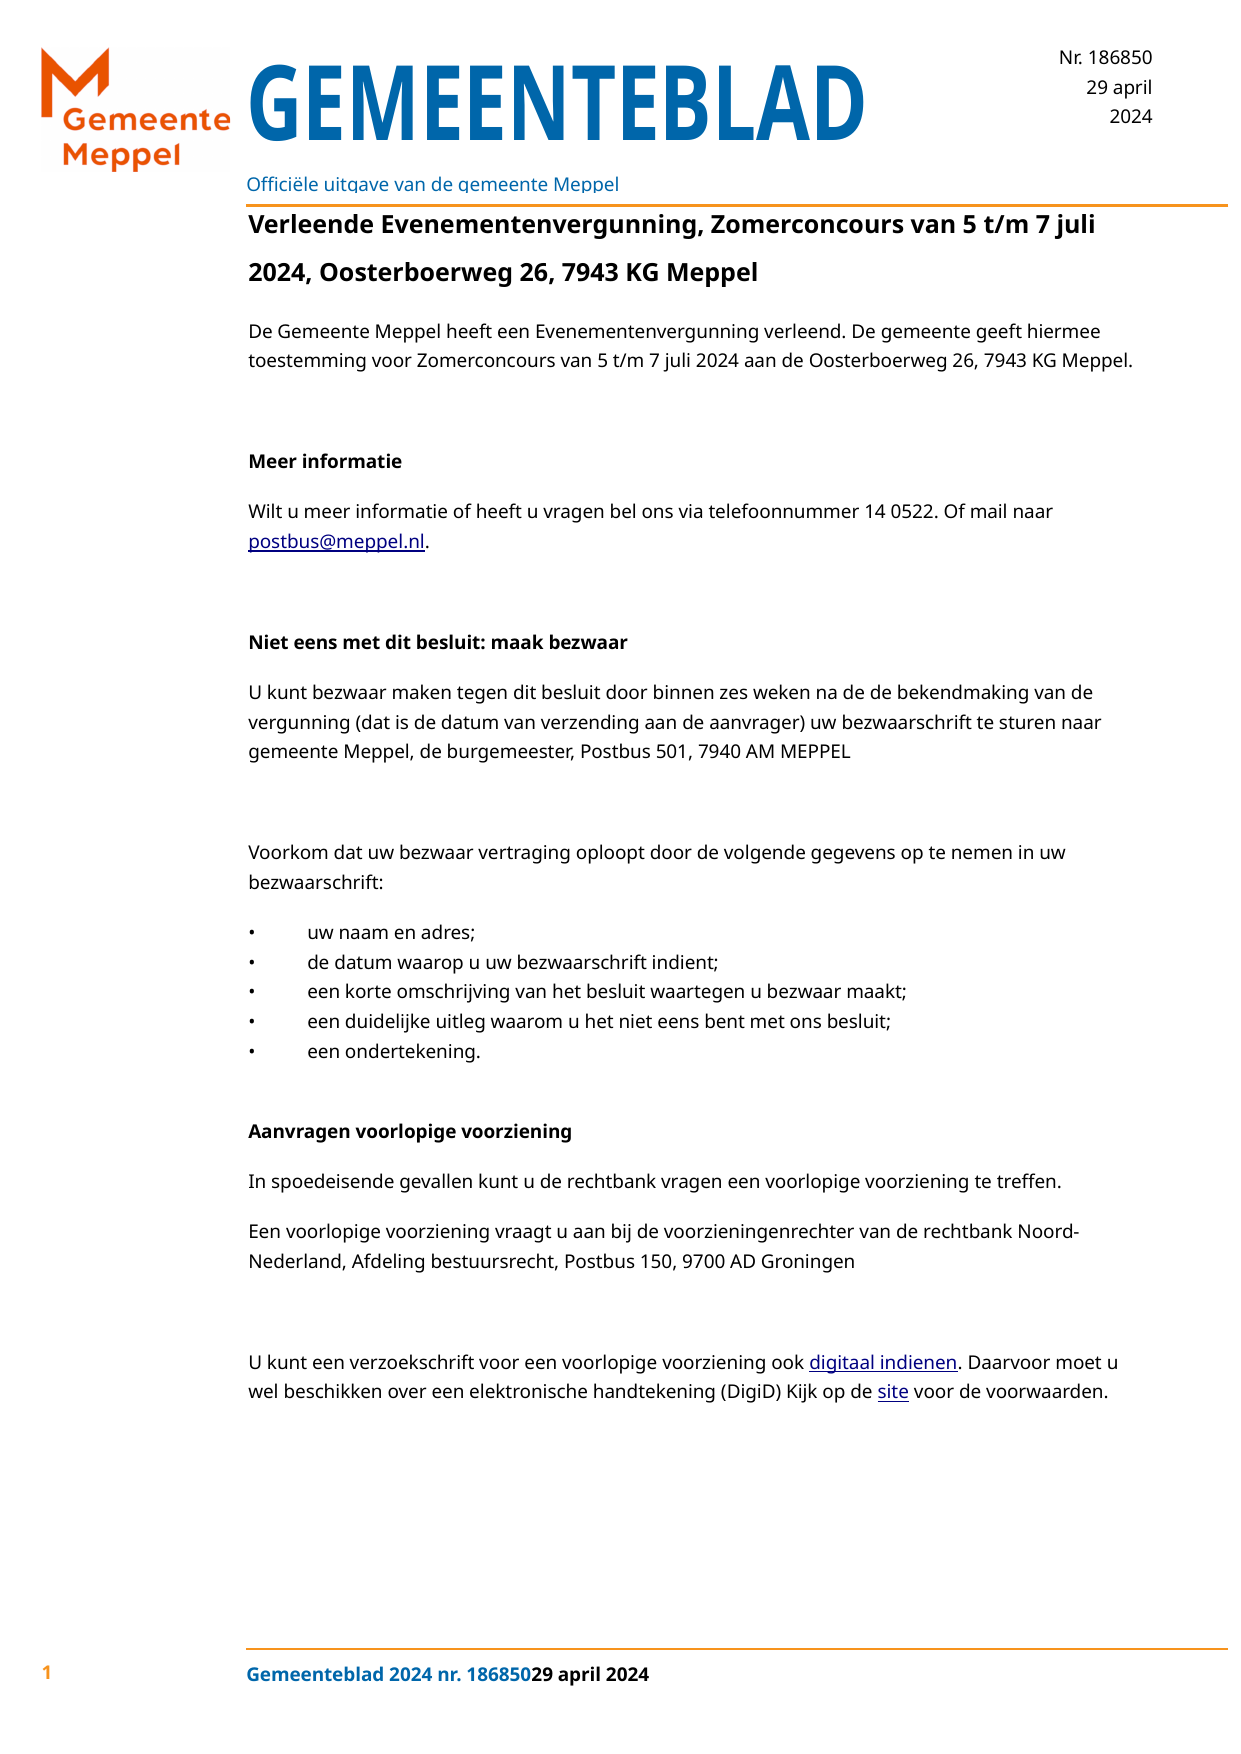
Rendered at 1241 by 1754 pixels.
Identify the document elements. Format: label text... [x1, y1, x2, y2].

text Een voorlopige voorziening vraagt u aan bij de voorzieningenrechter van de rechtbank Noord-Nederland, Afdeling bestuursrecht, Postbus 150, 9700 AD Groningen [248, 1219, 1152, 1274]
text U kunt een verzoekschrift voor een voorlopige voorziening ook digitaal indienen. Daarvoor moet u wel beschikken over een elektronische handtekening (DigiD) Kijk op de site voor de voorwaarden. [248, 1349, 1152, 1404]
text Verleende Evenementenvergunning, Zomerconcours van 5 t/m 7 juli 2024, Oosterboerweg 26, 7943 KG Meppel [248, 207, 1152, 288]
list een korte omschrijving van het besluit waartegen u bezwaar maakt; [248, 979, 1152, 1004]
picture [41, 47, 231, 172]
text U kunt bezwaar maken tegen dit besluit door binnen zes weken na de de bekendmaking van de vergunning (dat is de datum van verzending aan de aanvrager) uw bezwaarschrift te sturen naar gemeente Meppel, de burgemeester, Postbus 501, 7940 AM MEPPEL [248, 679, 1152, 764]
text De Gemeente Meppel heeft een Evenementenvergunning verleend. De gemeente geeft hiermee toestemming voor Zomerconcours van 5 t/m 7 juli 2024 aan de Oosterboerweg 26, 7943 KG Meppel. [248, 318, 1152, 373]
text Voorkom dat uw bezwaar vertraging oploopt door de volgende gegevens op te nemen in uw bezwaarschrift: [248, 839, 1152, 895]
list een ondertekening. [248, 1038, 1152, 1064]
text In spoedeisende gevallen kunt u de rechtbank vragen een voorlopige voorziening te treffen. [248, 1168, 1152, 1194]
list uw naam en adres; [248, 919, 1152, 945]
list de datum waarop u uw bezwaarschrift indient; [248, 949, 1152, 975]
text Aanvragen voorlopige voorziening [248, 1118, 1152, 1144]
text Niet eens met dit besluit: maak bezwaar [248, 629, 1152, 655]
list een duidelijke uitleg waarom u het niet eens bent met ons besluit; [248, 1008, 1152, 1034]
text Wilt u meer informatie of heeft u vragen bel ons via telefoonnummer 14 0522. Of mail naar postbus@meppel.nl. [248, 499, 1152, 554]
text Meer informatie [248, 448, 1152, 474]
